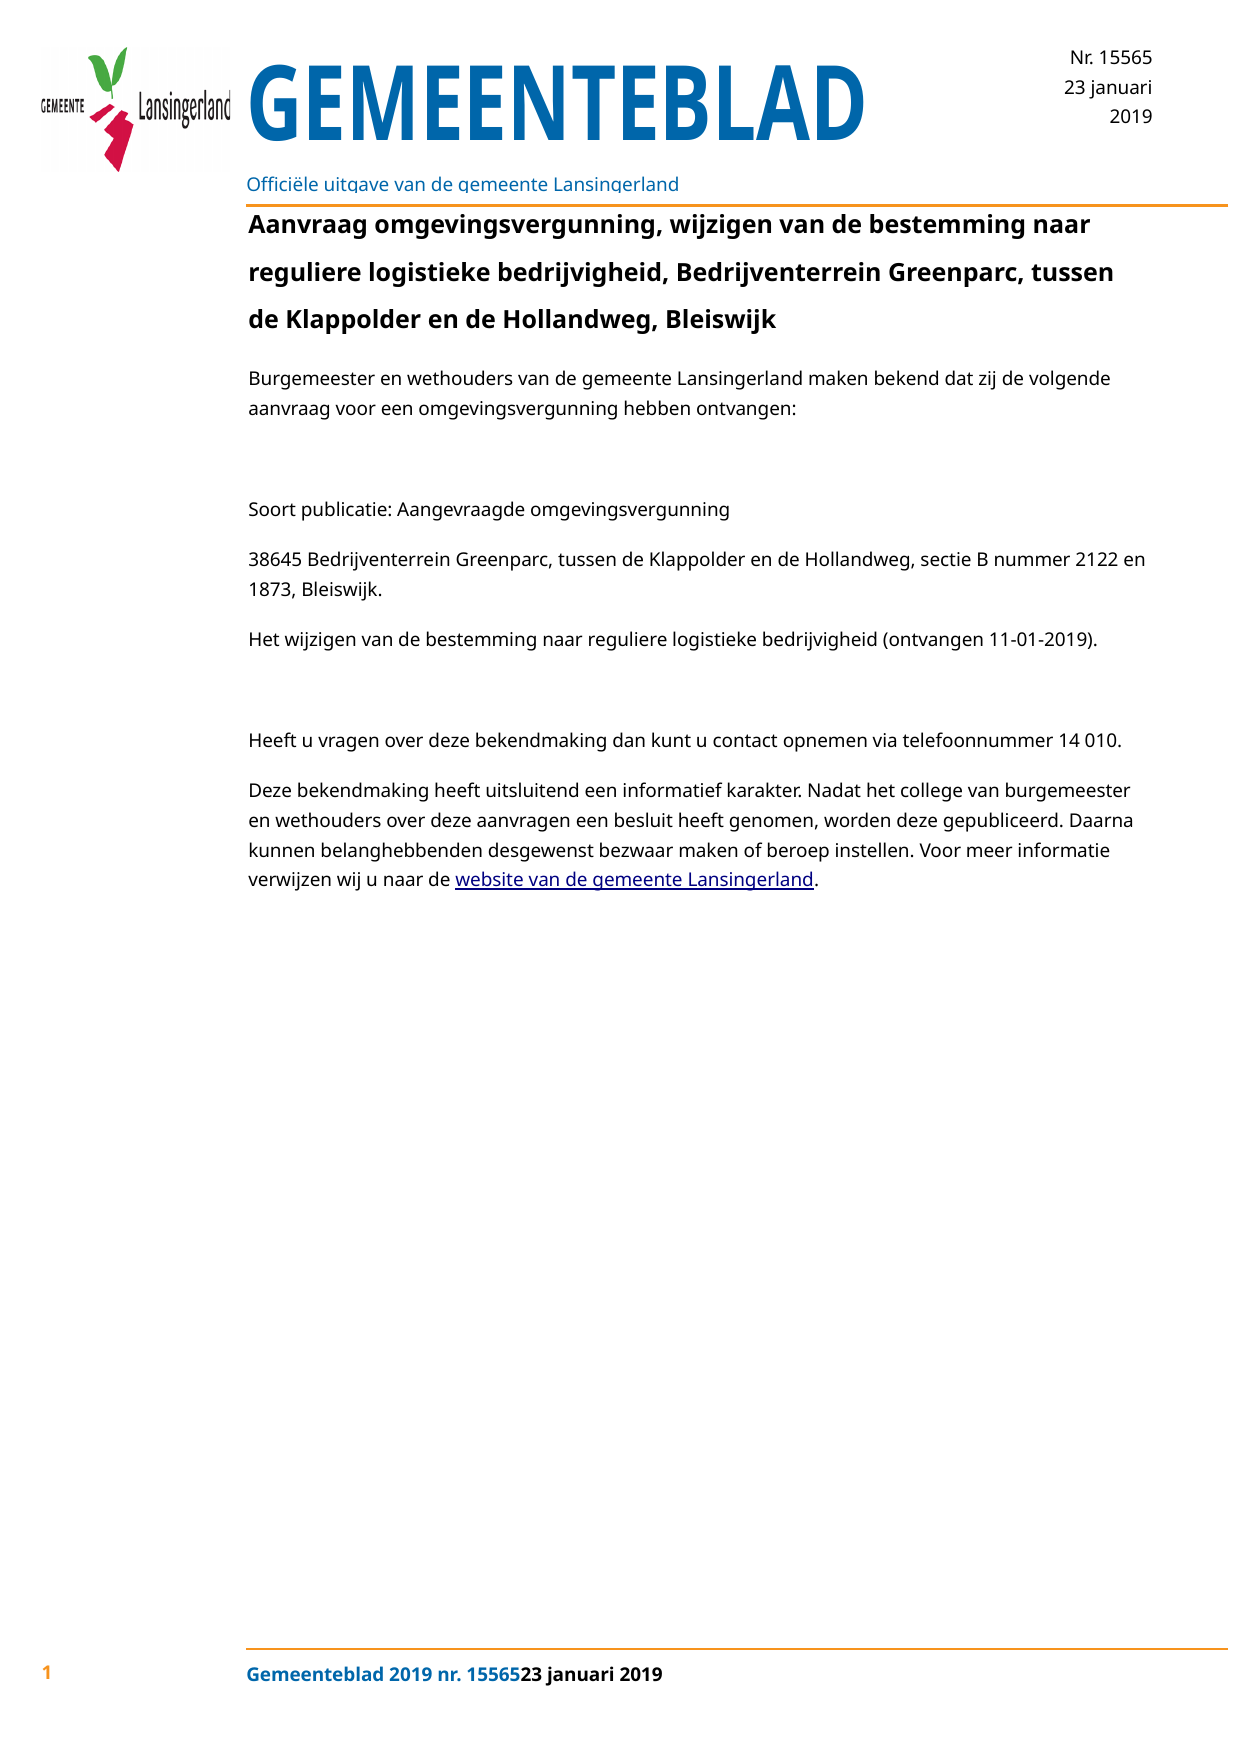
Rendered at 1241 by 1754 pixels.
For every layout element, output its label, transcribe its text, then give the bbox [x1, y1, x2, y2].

text 38645 Bedrijventerrein Greenparc, tussen de Klappolder en de Hollandweg, sectie B nummer 2122 en 1873, Bleiswijk. [248, 546, 1152, 602]
text Heeft u vragen over deze bekendmaking dan kunt u contact opnemen via telefoonnummer 14 010. [248, 727, 1152, 753]
text Deze bekendmaking heeft uitsluitend een informatief karakter. Nadat het college van burgemeester en wethouders over deze aanvragen een besluit heeft genomen, worden deze gepubliceerd. Daarna kunnen belanghebbenden desgewenst bezwaar maken of beroep instellen. Voor meer informatie verwijzen wij u naar de website van de gemeente Lansingerland. [248, 778, 1152, 892]
text Aanvraag omgevingsvergunning, wijzigen van de bestemming naar reguliere logistieke bedrijvigheid, Bedrijventerrein Greenparc, tussen de Klappolder en de Hollandweg, Bleiswijk [248, 207, 1152, 336]
text Het wijzigen van de bestemming naar reguliere logistieke bedrijvigheid (ontvangen 11-01-2019). [248, 626, 1152, 652]
text Soort publicatie: Aangevraagde omgevingsvergunning [248, 496, 1152, 522]
text Burgemeester en wethouders van de gemeente Lansingerland maken bekend dat zij de volgende aanvraag voor een omgevingsvergunning hebben ontvangen: [248, 366, 1152, 421]
picture [41, 47, 231, 172]
